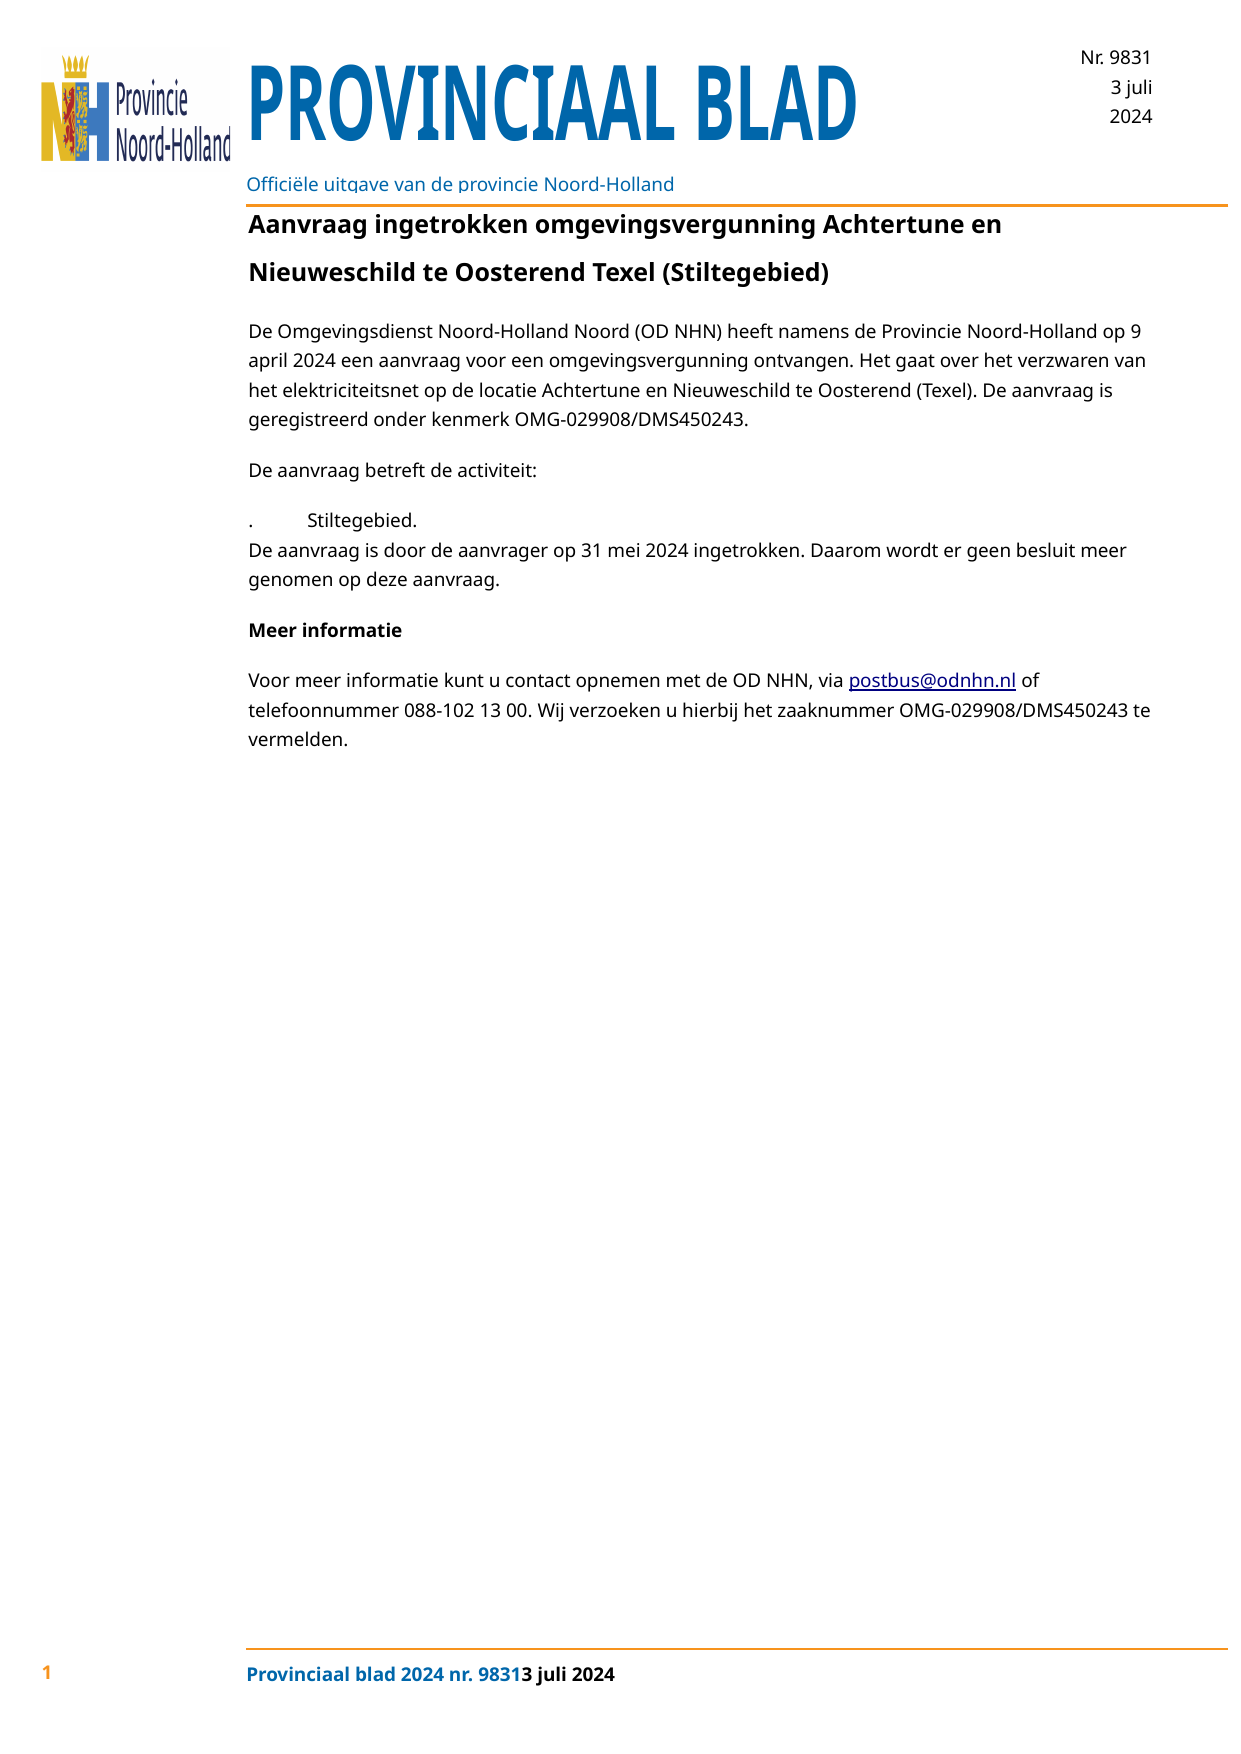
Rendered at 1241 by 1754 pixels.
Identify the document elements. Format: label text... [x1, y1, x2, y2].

text Aanvraag ingetrokken omgevingsvergunning Achtertune en Nieuweschild te Oosterend Texel (Stiltegebied) [248, 207, 1152, 288]
text De aanvraag betreft de activiteit: [248, 457, 1152, 483]
text Voor meer informatie kunt u contact opnemen met de OD NHN, via postbus@odnhn.nl of telefoonnummer 088-102 13 00. Wij verzoeken u hierbij het zaaknummer OMG-029908/DMS450243 te vermelden. [248, 667, 1152, 752]
picture [41, 47, 231, 172]
text Meer informatie [248, 617, 1152, 643]
text De Omgevingsdienst Noord-Holland Noord (OD NHN) heeft namens de Provincie Noord-Holland op 9 april 2024 een aanvraag voor een omgevingsvergunning ontvangen. Het gaat over het verzwaren van het elektriciteitsnet op de locatie Achtertune en Nieuweschild te Oosterend (Texel). De aanvraag is geregistreerd onder kenmerk OMG-029908/DMS450243. [248, 318, 1152, 432]
text De aanvraag is door de aanvrager op 31 mei 2024 ingetrokken. Daarom wordt er geen besluit meer genomen op deze aanvraag. [248, 537, 1152, 592]
list Stiltegebied. [248, 507, 1152, 533]
